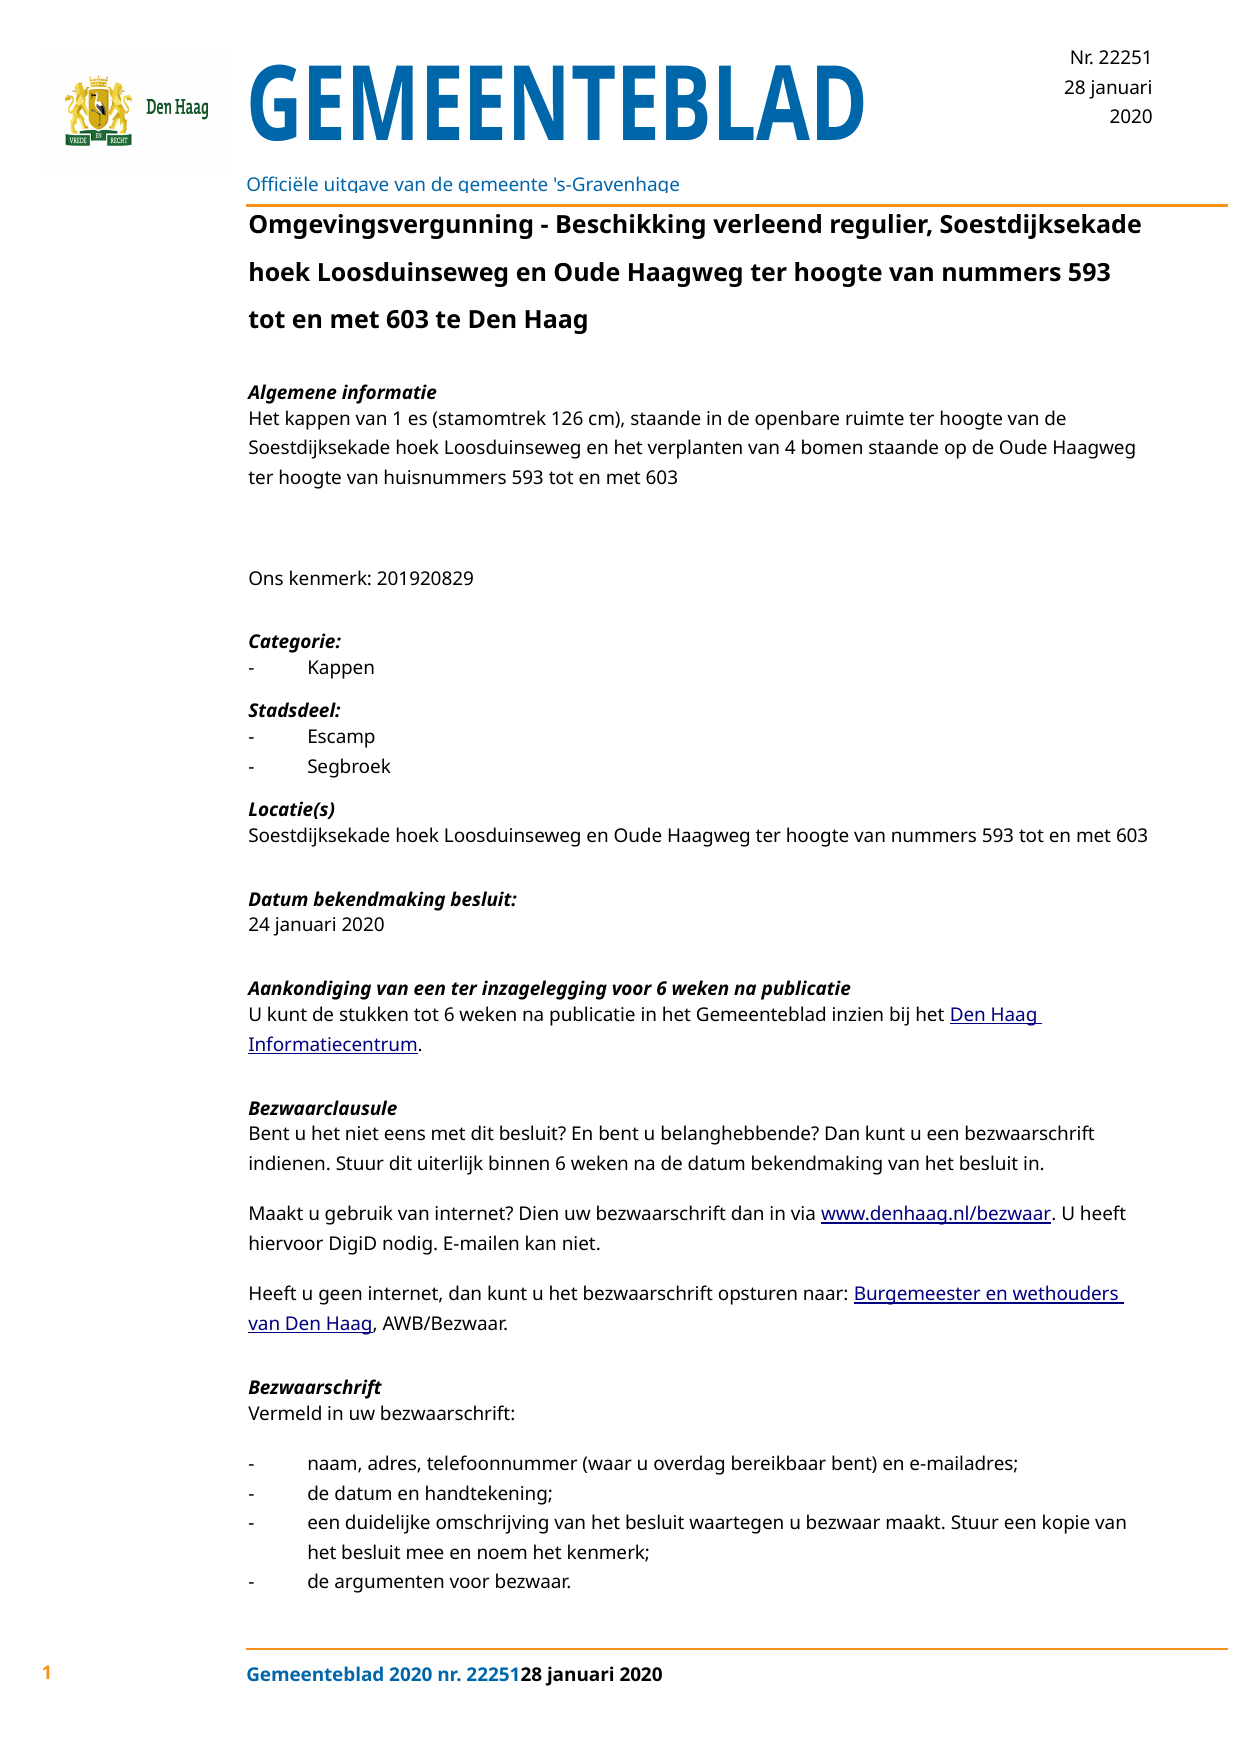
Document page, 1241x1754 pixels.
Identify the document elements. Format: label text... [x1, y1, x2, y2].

text Locatie(s) [248, 796, 1152, 822]
text Bezwaarclausule [248, 1095, 1152, 1120]
text Maakt u gebruik van internet? Dien uw bezwaarschrift dan in via www.denhaag.nl/bezwaar. U heeft hiervoor DigiD nodig. E-mailen kan niet. [248, 1200, 1152, 1256]
text Omgevingsvergunning - Beschikking verleend regulier, Soestdijksekade hoek Loosduinseweg en Oude Haagweg ter hoogte van nummers 593 tot en met 603 te Den Haag [248, 207, 1152, 336]
list Kappen [248, 654, 1152, 680]
text Stadsdeel: [248, 698, 1152, 723]
list een duidelijke omschrijving van het besluit waartegen u bezwaar maakt. Stuur een kopie van het besluit mee en noem het kenmerk; [248, 1509, 1152, 1564]
text Bent u het niet eens met dit besluit? En bent u belanghebbende? Dan kunt u een bezwaarschrift indienen. Stuur dit uiterlijk binnen 6 weken na de datum bekendmaking van het besluit in. [248, 1120, 1152, 1176]
text Aankondiging van een ter inzagelegging voor 6 weken na publicatie [248, 975, 1152, 1001]
text Bezwaarschrift [248, 1374, 1152, 1400]
text Heeft u geen internet, dan kunt u het bezwaarschrift opsturen naar: Burgemeester en wethouders van Den Haag, AWB/Bezwaar. [248, 1280, 1152, 1336]
text Vermeld in uw bezwaarschrift: [248, 1400, 1152, 1425]
text Categorie: [248, 629, 1152, 654]
list naam, adres, telefoonnummer (waar u overdag bereikbaar bent) en e-mailadres; [248, 1450, 1152, 1476]
text Ons kenmerk: 201920829 [248, 565, 1152, 591]
list Escamp [248, 723, 1152, 749]
list de datum en handtekening; [248, 1480, 1152, 1505]
picture [41, 47, 231, 172]
text Algemene informatie [248, 379, 1152, 405]
list de argumenten voor bezwaar. [248, 1568, 1152, 1594]
text Datum bekendmaking besluit: [248, 886, 1152, 911]
text Het kappen van 1 es (stamomtrek 126 cm), staande in de openbare ruimte ter hoogte van de Soestdijksekade hoek Loosduinseweg en het verplanten van 4 bomen staande op de Oude Haagweg ter hoogte van huisnummers 593 tot en met 603 [248, 405, 1152, 490]
text U kunt de stukken tot 6 weken na publicatie in het Gemeenteblad inzien bij het Den Haag Informatiecentrum. [248, 1001, 1152, 1056]
text Soestdijksekade hoek Loosduinseweg en Oude Haagweg ter hoogte van nummers 593 tot en met 603 [248, 822, 1152, 847]
text 24 januari 2020 [248, 911, 1152, 937]
list Segbroek [248, 753, 1152, 779]
